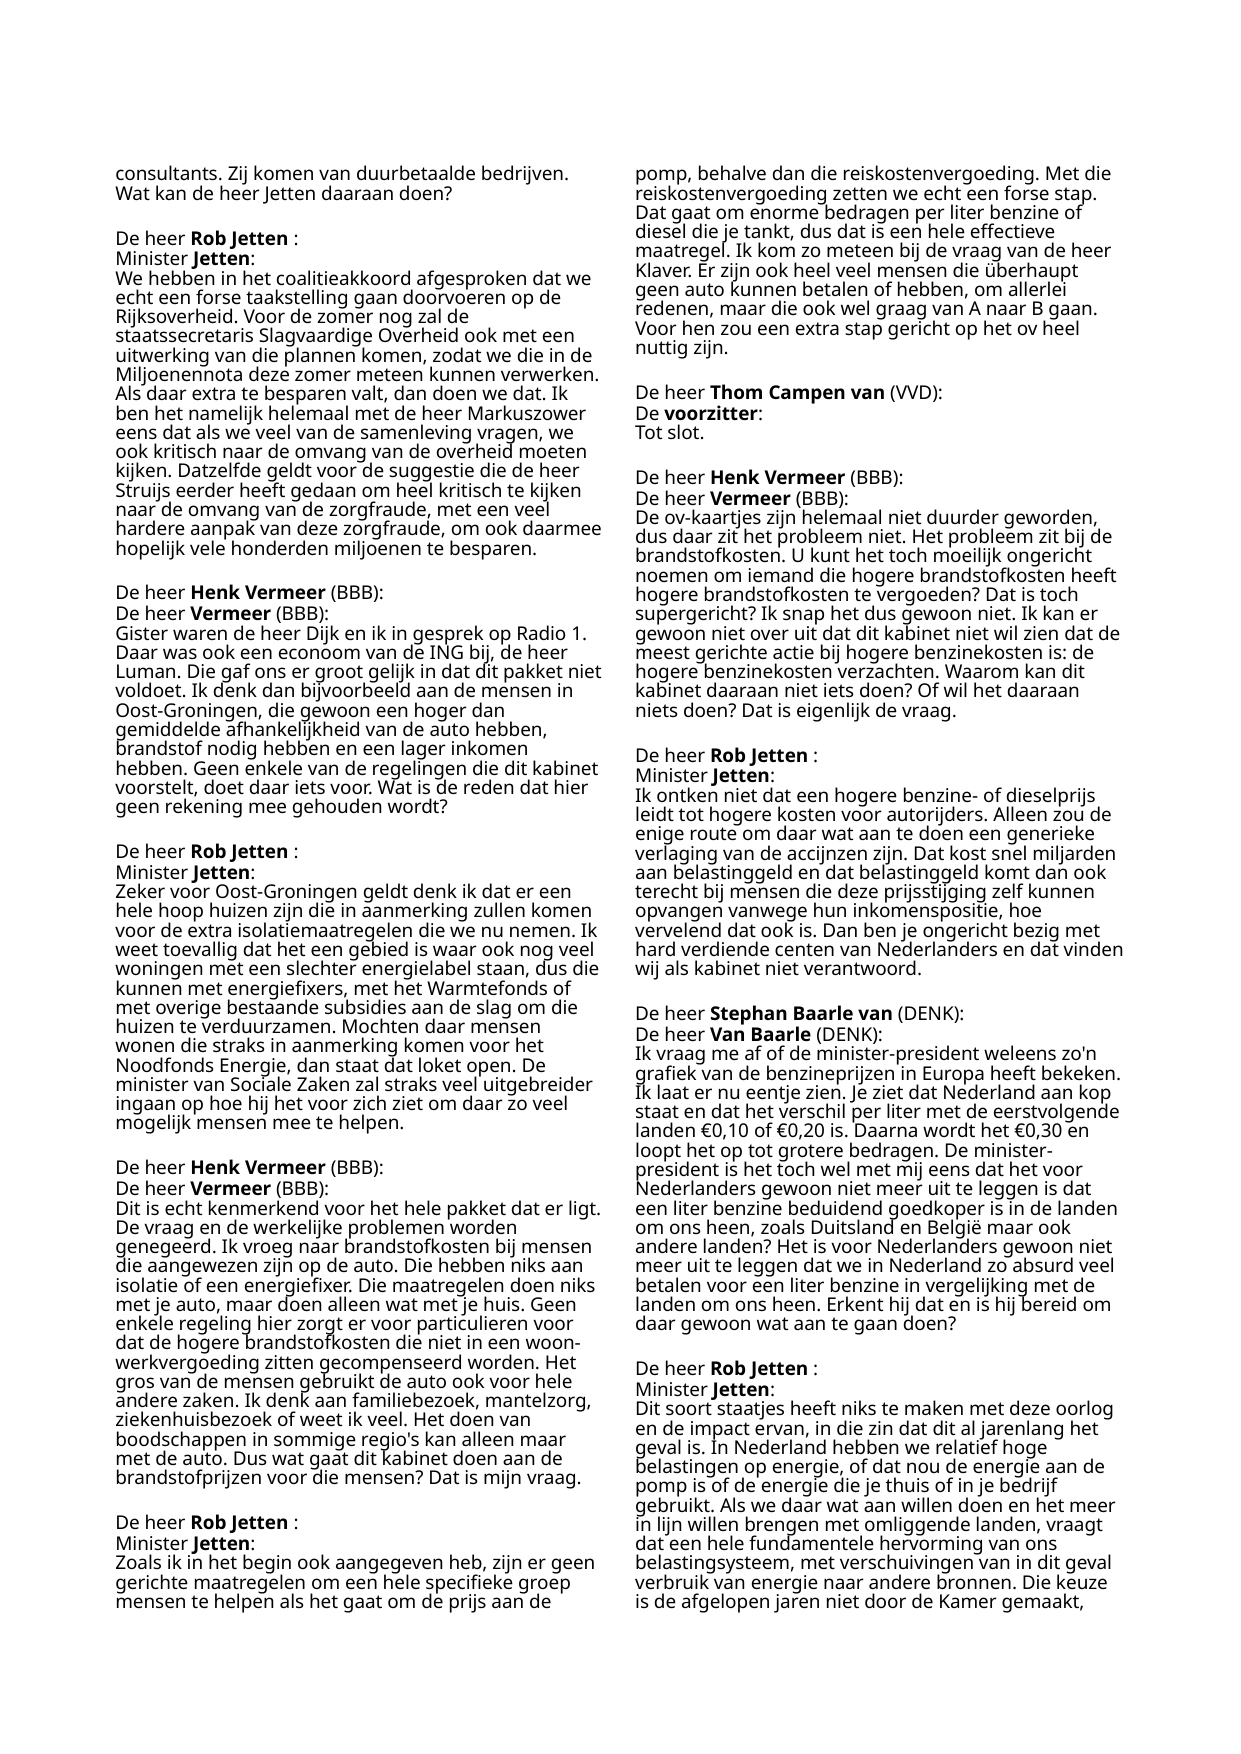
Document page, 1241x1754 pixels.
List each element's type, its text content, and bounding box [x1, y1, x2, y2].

text consultants. Zij komen van duurbetaalde bedrijven. Wat kan de heer Jetten daaraan doen? [115, 165, 605, 204]
text Minister Jetten: [115, 864, 605, 883]
text De heer Stephan Baarle van (DENK): [635, 1000, 1125, 1026]
text Dit is echt kenmerkend voor het hele pakket dat er ligt. De vraag en de werkelijke problemen worden genegeerd. Ik vroeg naar brandstofkosten bij mensen die aangewezen zijn op de auto. Die hebben niks aan isolatie of een energiefixer. Die maatregelen doen niks met je auto, maar doen alleen wat met je huis. Geen enkele regeling hier zorgt er voor particulieren voor dat de hogere brandstofkosten die niet in een woon-werkvergoeding zitten gecompenseerd worden. Het gros van de mensen gebruikt de auto ook voor hele andere zaken. Ik denk aan familiebezoek, mantelzorg, ziekenhuisbezoek of weet ik veel. Het doen van boodschappen in sommige regio's kan alleen maar met de auto. Dus wat gaat dit kabinet doen aan de brandstofprijzen voor die mensen? Dat is mijn vraag. [115, 1199, 605, 1488]
text De heer Rob Jetten : [635, 1355, 1125, 1381]
text De heer Vermeer (BBB): [115, 605, 605, 624]
text Minister Jetten: [635, 1381, 1125, 1400]
text De voorzitter: [635, 404, 1125, 424]
text Minister Jetten: [115, 1535, 605, 1554]
text De heer Henk Vermeer (BBB): [115, 579, 605, 605]
text Zeker voor Oost-Groningen geldt denk ik dat er een hele hoop huizen zijn die in aanmerking zullen komen voor de extra isolatiemaatregelen die we nu nemen. Ik weet toevallig dat het een gebied is waar ook nog veel woningen met een slechter energielabel staan, dus die kunnen met energiefixers, met het Warmtefonds of met overige bestaande subsidies aan de slag om die huizen te verduurzamen. Mochten daar mensen wonen die straks in aanmerking komen voor het Noodfonds Energie, dan staat dat loket open. De minister van Sociale Zaken zal straks veel uitgebreider ingaan op hoe hij het voor zich ziet om daar zo veel mogelijk mensen mee te helpen. [115, 883, 605, 1134]
text Tot slot. [635, 424, 1125, 443]
text De heer Rob Jetten : [115, 1509, 605, 1535]
text pomp, behalve dan die reiskostenvergoeding. Met die reiskostenvergoeding zetten we echt een forse stap. Dat gaat om enorme bedragen per liter benzine of diesel die je tankt, dus dat is een hele effectieve maatregel. Ik kom zo meteen bij de vraag van de heer Klaver. Er zijn ook heel veel mensen die überhaupt geen auto kunnen betalen of hebben, om allerlei redenen, maar die ook wel graag van A naar B gaan. Voor hen zou een extra stap gericht op het ov heel nuttig zijn. [635, 165, 1125, 358]
text Ik ontken niet dat een hogere benzine- of dieselprijs leidt tot hogere kosten voor autorijders. Alleen zou de enige route om daar wat aan te doen een generieke verlaging van de accijnzen zijn. Dat kost snel miljarden aan belastinggeld en dat belastinggeld komt dan ook terecht bij mensen die deze prijsstijging zelf kunnen opvangen vanwege hun inkomenspositie, hoe vervelend dat ook is. Dan ben je ongericht bezig met hard verdiende centen van Nederlanders en dat vinden wij als kabinet niet verantwoord. [635, 787, 1125, 979]
text De heer Rob Jetten : [635, 742, 1125, 767]
text Ik vraag me af of de minister-president weleens zo'n grafiek van de benzineprijzen in Europa heeft bekeken. Ik laat er nu eentje zien. Je ziet dat Nederland aan kop staat en dat het verschil per liter met de eerstvolgende landen €0,10 of €0,20 is. Daarna wordt het €0,30 en loopt het op tot grotere bedragen. De minister-president is het toch wel met mij eens dat het voor Nederlanders gewoon niet meer uit te leggen is dat een liter benzine beduidend goedkoper is in de landen om ons heen, zoals Duitsland en België maar ook andere landen? Het is voor Nederlanders gewoon niet meer uit te leggen dat we in Nederland zo absurd veel betalen voor een liter benzine in vergelijking met de landen om ons heen. Erkent hij dat en is hij bereid om daar gewoon wat aan te gaan doen? [635, 1045, 1125, 1334]
text Minister Jetten: [115, 250, 605, 270]
text De heer Thom Campen van (VVD): [635, 379, 1125, 404]
text De heer Vermeer (BBB): [115, 1180, 605, 1199]
text De ov-kaartjes zijn helemaal niet duurder geworden, dus daar zit het probleem niet. Het probleem zit bij de brandstofkosten. U kunt het toch moeilijk ongericht noemen om iemand die hogere brandstofkosten heeft hogere brandstofkosten te vergoeden? Dat is toch supergericht? Ik snap het dus gewoon niet. Ik kan er gewoon niet over uit dat dit kabinet niet wil zien dat de meest gerichte actie bij hogere benzinekosten is: de hogere benzinekosten verzachten. Waarom kan dit kabinet daaraan niet iets doen? Of wil het daaraan niets doen? Dat is eigenlijk de vraag. [635, 509, 1125, 721]
text De heer Vermeer (BBB): [635, 490, 1125, 509]
text Minister Jetten: [635, 767, 1125, 787]
text Gister waren de heer Dijk en ik in gesprek op Radio 1. Daar was ook een econoom van de ING bij, de heer Luman. Die gaf ons er groot gelijk in dat dit pakket niet voldoet. Ik denk dan bijvoorbeeld aan de mensen in Oost-Groningen, die gewoon een hoger dan gemiddelde afhankelijkheid van de auto hebben, brandstof nodig hebben en een lager inkomen hebben. Geen enkele van de regelingen die dit kabinet voorstelt, doet daar iets voor. Wat is de reden dat hier geen rekening mee gehouden wordt? [115, 624, 605, 817]
text Dit soort staatjes heeft niks te maken met deze oorlog en de impact ervan, in die zin dat dit al jarenlang het geval is. In Nederland hebben we relatief hoge belastingen op energie, of dat nou de energie aan de pomp is of de energie die je thuis of in je bedrijf gebruikt. Als we daar wat aan willen doen en het meer in lijn willen brengen met omliggende landen, vraagt dat een hele fundamentele hervorming van ons belastingsysteem, met verschuivingen van in dit geval verbruik van energie naar andere bronnen. Die keuze is de afgelopen jaren niet door de Kamer gemaakt, [635, 1400, 1125, 1612]
text De heer Rob Jetten : [115, 838, 605, 864]
text De heer Henk Vermeer (BBB): [635, 464, 1125, 490]
text We hebben in het coalitieakkoord afgesproken dat we echt een forse taakstelling gaan doorvoeren op de Rijksoverheid. Voor de zomer nog zal de staatssecretaris Slagvaardige Overheid ook met een uitwerking van die plannen komen, zodat we die in de Miljoenennota deze zomer meteen kunnen verwerken. Als daar extra te besparen valt, dan doen we dat. Ik ben het namelijk helemaal met de heer Markuszower eens dat als we veel van de samenleving vragen, we ook kritisch naar de omvang van de overheid moeten kijken. Datzelfde geldt voor de suggestie die de heer Struijs eerder heeft gedaan om heel kritisch te kijken naar de omvang van de zorgfraude, met een veel hardere aanpak van deze zorgfraude, om ook daarmee hopelijk vele honderden miljoenen te besparen. [115, 270, 605, 559]
text De heer Rob Jetten : [115, 225, 605, 250]
text Zoals ik in het begin ook aangegeven heb, zijn er geen gerichte maatregelen om een hele specifieke groep mensen te helpen als het gaat om de prijs aan de [115, 1554, 605, 1612]
text De heer Van Baarle (DENK): [635, 1026, 1125, 1045]
text De heer Henk Vermeer (BBB): [115, 1154, 605, 1180]
